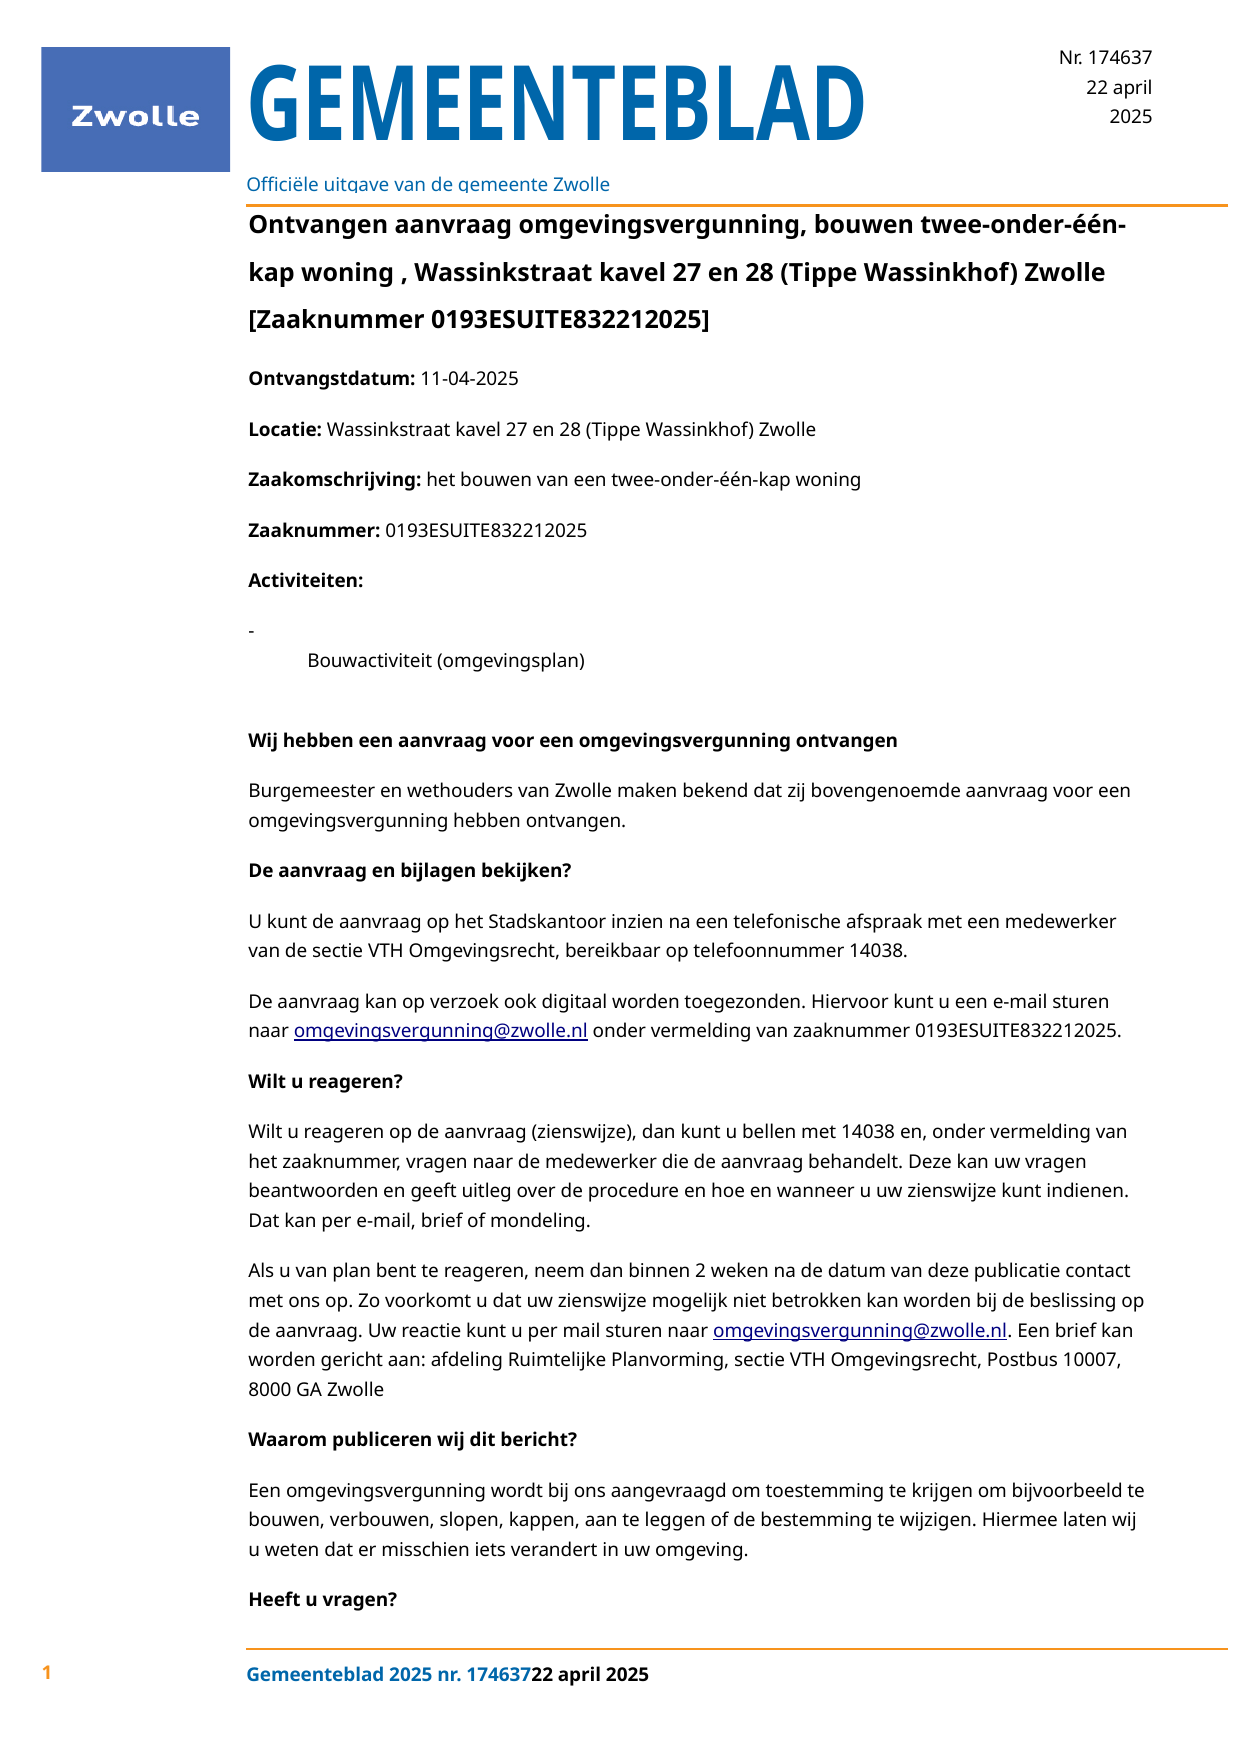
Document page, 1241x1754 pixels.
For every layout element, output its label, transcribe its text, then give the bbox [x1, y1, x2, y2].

text Locatie: Wassinkstraat kavel 27 en 28 (Tippe Wassinkhof) Zwolle [248, 416, 1152, 442]
text De aanvraag kan op verzoek ook digitaal worden toegezonden. Hiervoor kunt u een e-mail sturen naar omgevingsvergunning@zwolle.nl onder vermelding van zaaknummer 0193ESUITE832212025. [248, 988, 1152, 1043]
text Ontvangstdatum: 11-04-2025 [248, 366, 1152, 391]
text De aanvraag en bijlagen bekijken? [248, 858, 1152, 883]
text Wij hebben een aanvraag voor een omgevingsvergunning ontvangen [248, 727, 1152, 753]
text Als u van plan bent te reageren, neem dan binnen 2 weken na de datum van deze publicatie contact met ons op. Zo voorkomt u dat uw zienswijze mogelijk niet betrokken kan worden bij de beslissing op de aanvraag. Uw reactie kunt u per mail sturen naar omgevingsvergunning@zwolle.nl. Een brief kan worden gericht aan: afdeling Ruimtelijke Planvorming, sectie VTH Omgevingsrecht, Postbus 10007, 8000 GA Zwolle [248, 1258, 1152, 1402]
text Heeft u vragen? [248, 1586, 1152, 1612]
text Wilt u reageren? [248, 1068, 1152, 1094]
text Zaakomschrijving: het bouwen van een twee-onder-één-kap woning [248, 466, 1152, 492]
text Activiteiten: [248, 567, 1152, 593]
text U kunt de aanvraag op het Stadskantoor inzien na een telefonische afspraak met een medewerker van de sectie VTH Omgevingsrecht, bereikbaar op telefoonnummer 14038. [248, 908, 1152, 963]
list Bouwactiviteit (omgevingsplan) [248, 647, 1152, 673]
text Ontvangen aanvraag omgevingsvergunning, bouwen twee-onder-één-kap woning , Wassinkstraat kavel 27 en 28 (Tippe Wassinkhof) Zwolle [Zaaknummer 0193ESUITE832212025] [248, 207, 1152, 336]
text Burgemeester en wethouders van Zwolle maken bekend dat zij bovengenoemde aanvraag voor een omgevingsvergunning hebben ontvangen. [248, 778, 1152, 833]
text Wilt u reageren op de aanvraag (zienswijze), dan kunt u bellen met 14038 en, onder vermelding van het zaaknummer, vragen naar de medewerker die de aanvraag behandelt. Deze kan uw vragen beantwoorden en geeft uitleg over de procedure en hoe en wanneer u uw zienswijze kunt indienen. Dat kan per e-mail, brief of mondeling. [248, 1118, 1152, 1233]
text Waarom publiceren wij dit bericht? [248, 1426, 1152, 1452]
picture [41, 47, 231, 172]
text Zaaknummer: 0193ESUITE832212025 [248, 517, 1152, 542]
text Een omgevingsvergunning wordt bij ons aangevraagd om toestemming te krijgen om bijvoorbeeld te bouwen, verbouwen, slopen, kappen, aan te leggen of de bestemming te wijzigen. Hiermee laten wij u weten dat er misschien iets verandert in uw omgeving. [248, 1477, 1152, 1562]
